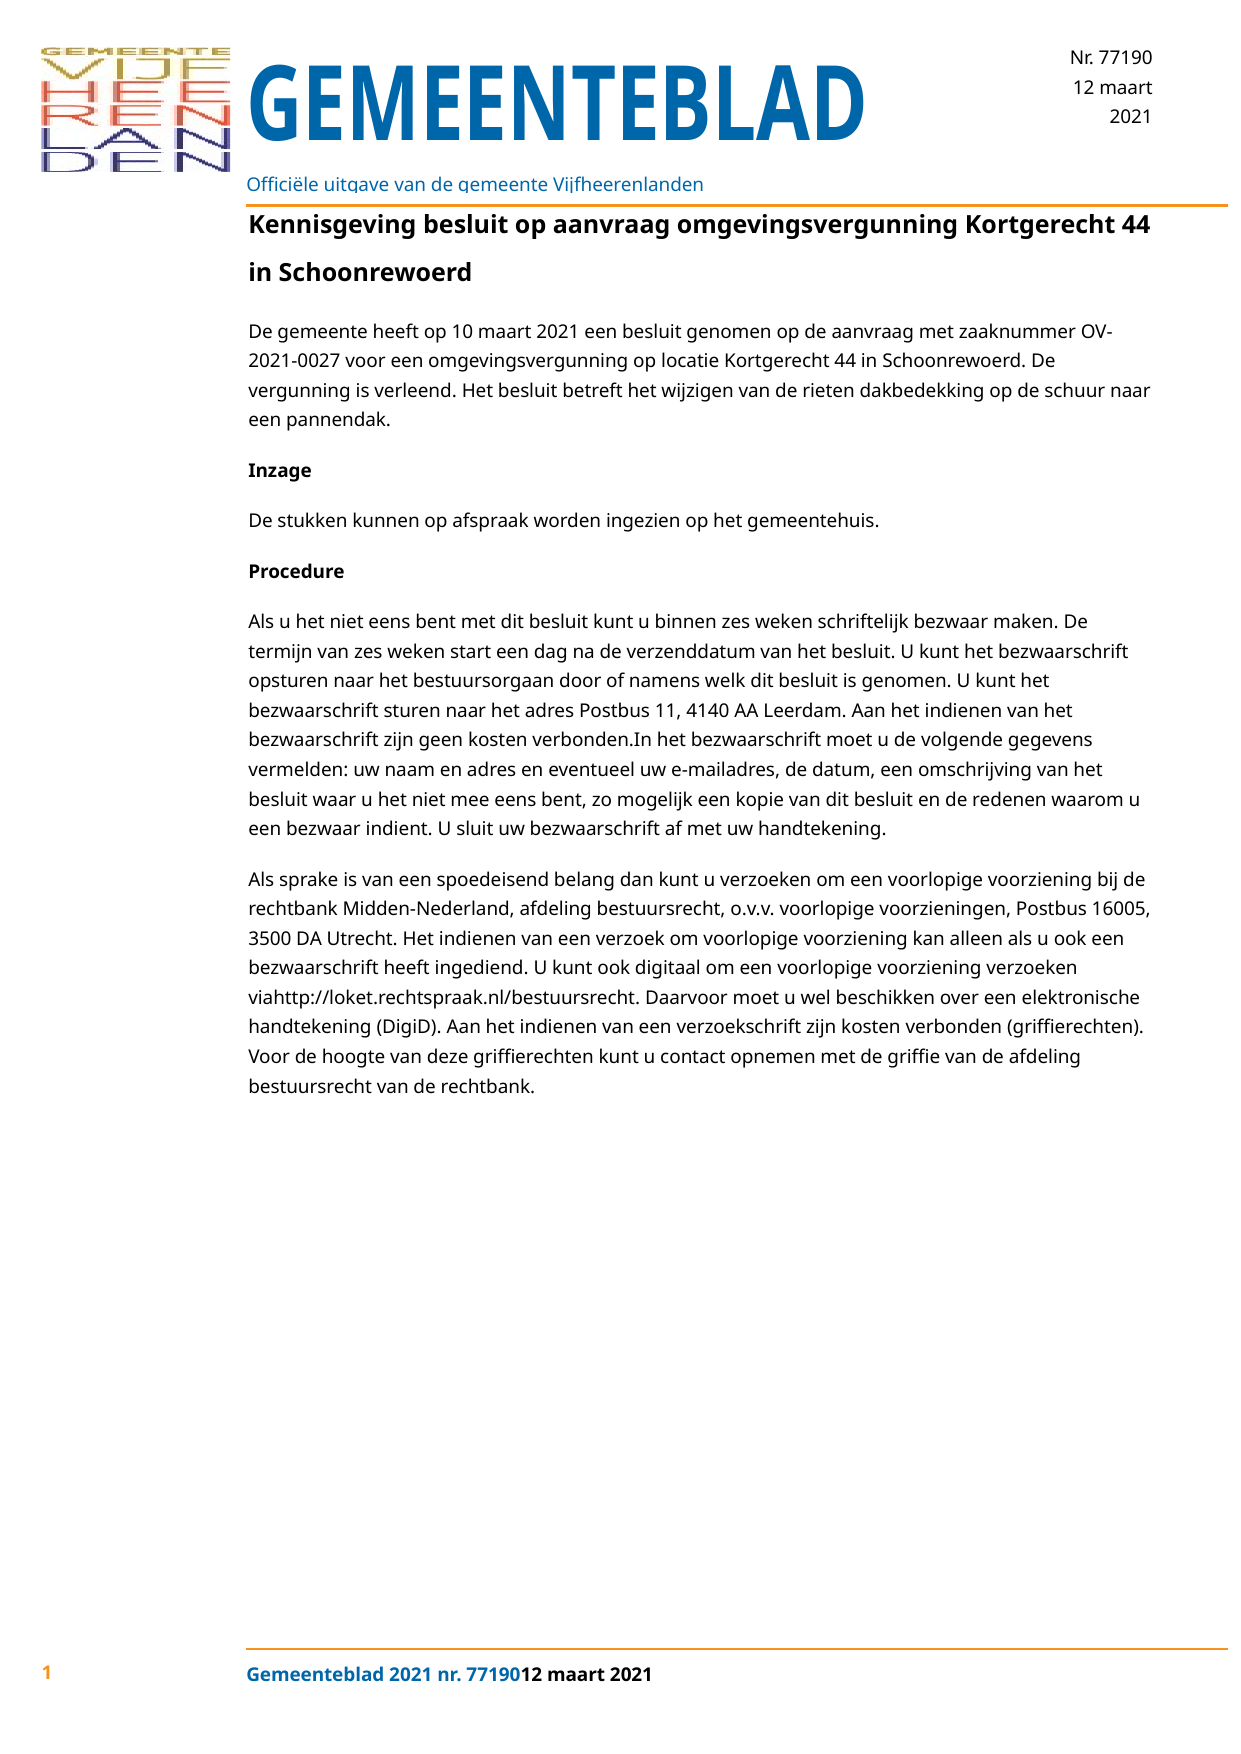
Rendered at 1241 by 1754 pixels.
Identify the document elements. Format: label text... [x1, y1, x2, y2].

text Procedure [248, 558, 1152, 584]
picture [41, 47, 231, 172]
text Als sprake is van een spoedeisend belang dan kunt u verzoeken om een voorlopige voorziening bij de rechtbank Midden-Nederland, afdeling bestuursrecht, o.v.v. voorlopige voorzieningen, Postbus 16005, 3500 DA Utrecht. Het indienen van een verzoek om voorlopige voorziening kan alleen als u ook een bezwaarschrift heeft ingediend. U kunt ook digitaal om een voorlopige voorziening verzoeken viahttp://loket.rechtspraak.nl/bestuursrecht. Daarvoor moet u wel beschikken over een elektronische handtekening (DigiD). Aan het indienen van een verzoekschrift zijn kosten verbonden (griffierechten). Voor de hoogte van deze griffierechten kunt u contact opnemen met de griffie van de afdeling bestuursrecht van de rechtbank. [248, 866, 1152, 1099]
text Als u het niet eens bent met dit besluit kunt u binnen zes weken schriftelijk bezwaar maken. De termijn van zes weken start een dag na de verzenddatum van het besluit. U kunt het bezwaarschrift opsturen naar het bestuursorgaan door of namens welk dit besluit is genomen. U kunt het bezwaarschrift sturen naar het adres Postbus 11, 4140 AA Leerdam. Aan het indienen van het bezwaarschrift zijn geen kosten verbonden.In het bezwaarschrift moet u de volgende gegevens vermelden: uw naam en adres en eventueel uw e-mailadres, de datum, een omschrijving van het besluit waar u het niet mee eens bent, zo mogelijk een kopie van dit besluit en de redenen waarom u een bezwaar indient. U sluit uw bezwaarschrift af met uw handtekening. [248, 608, 1152, 841]
text De stukken kunnen op afspraak worden ingezien op het gemeentehuis. [248, 507, 1152, 533]
text Inzage [248, 457, 1152, 483]
text De gemeente heeft op 10 maart 2021 een besluit genomen op de aanvraag met zaaknummer OV-2021-0027 voor een omgevingsvergunning op locatie Kortgerecht 44 in Schoonrewoerd. De vergunning is verleend. Het besluit betreft het wijzigen van de rieten dakbedekking op de schuur naar een pannendak. [248, 318, 1152, 432]
text Kennisgeving besluit op aanvraag omgevingsvergunning Kortgerecht 44 in Schoonrewoerd [248, 207, 1152, 288]
